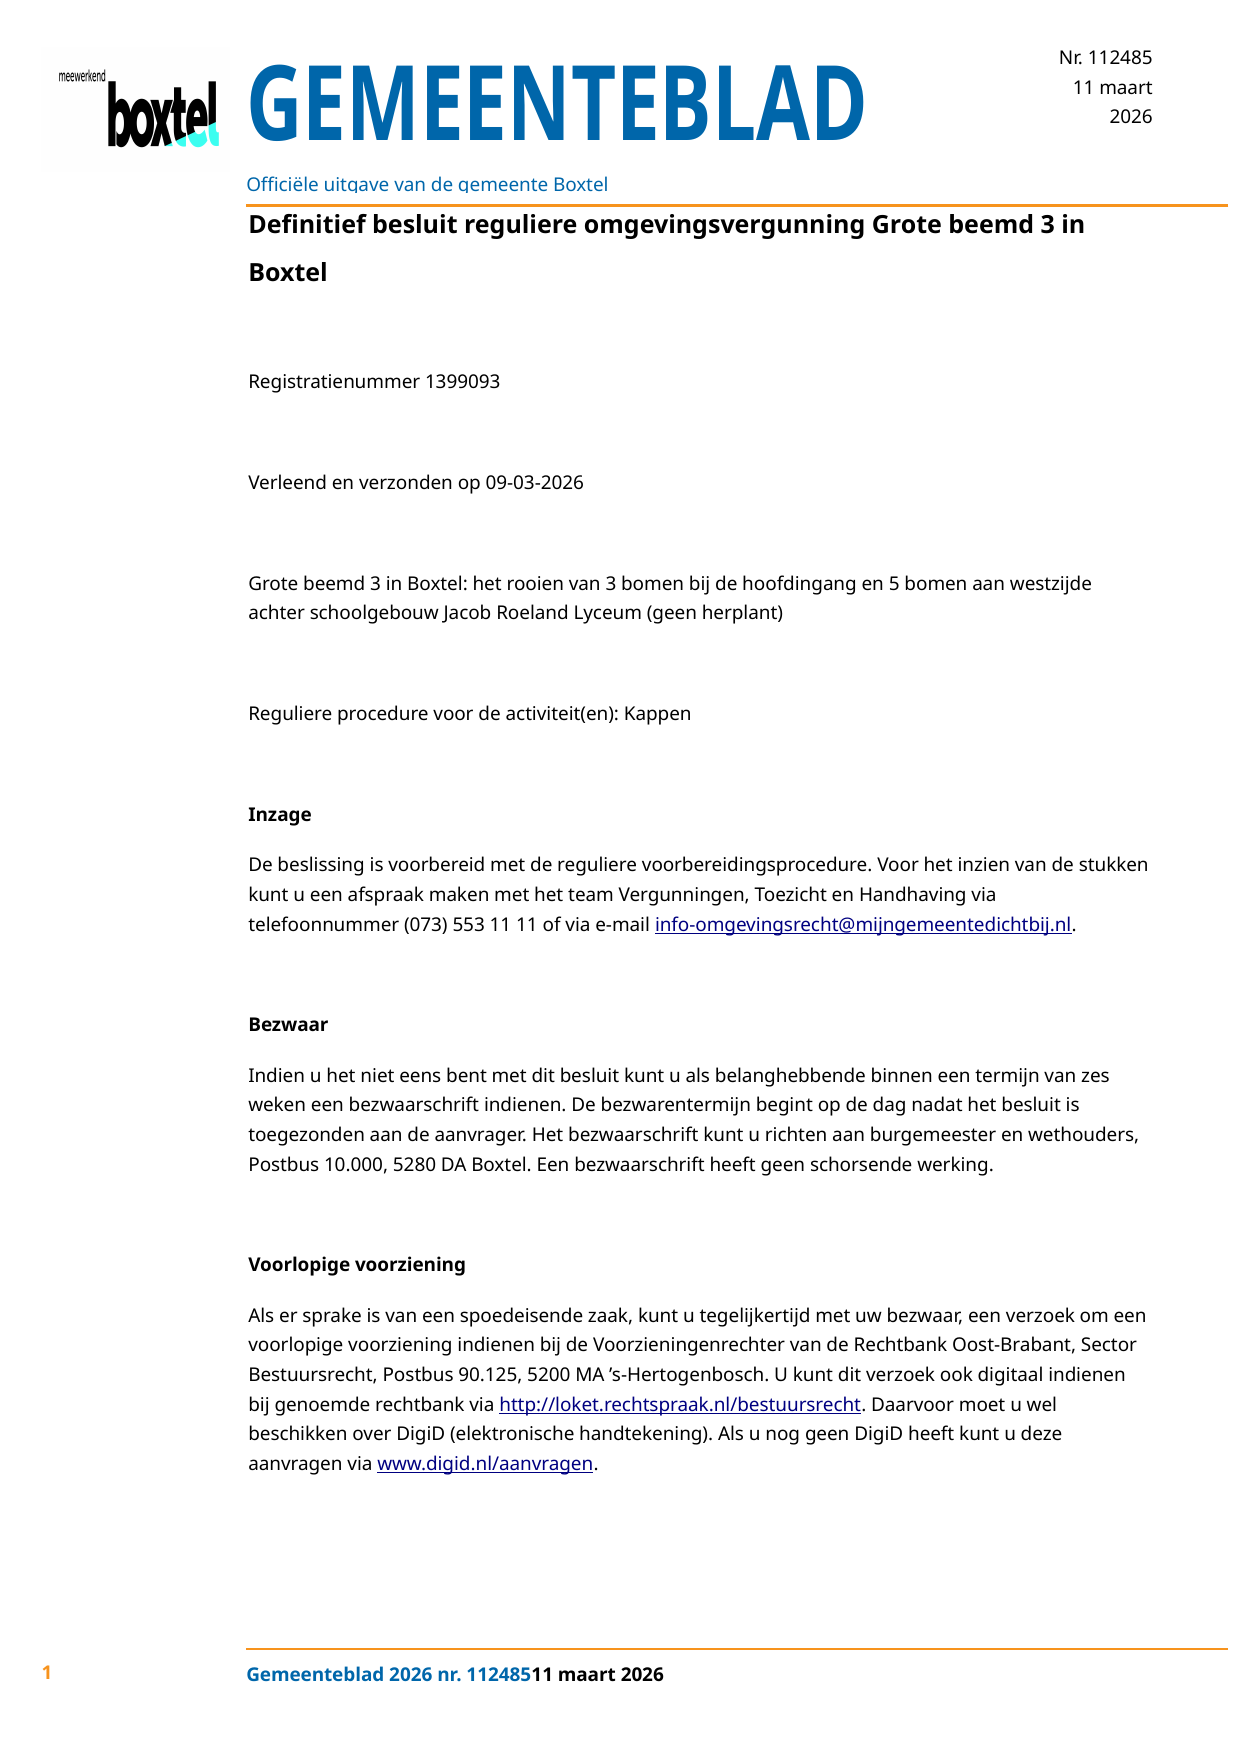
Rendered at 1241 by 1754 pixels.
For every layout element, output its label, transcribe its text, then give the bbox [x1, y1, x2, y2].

text Inzage [248, 801, 1152, 827]
text Voorlopige voorziening [248, 1252, 1152, 1277]
text Definitief besluit reguliere omgevingsvergunning Grote beemd 3 in Boxtel [248, 207, 1152, 288]
text Registratienummer 1399093 [248, 368, 1152, 394]
text Grote beemd 3 in Boxtel: het rooien van 3 bomen bij de hoofdingang en 5 bomen aan westzijde achter schoolgebouw Jacob Roeland Lyceum (geen herplant) [248, 570, 1152, 625]
text Indien u het niet eens bent met dit besluit kunt u als belanghebbende binnen een termijn van zes weken een bezwaarschrift indienen. De bezwarentermijn begint op de dag nadat het besluit is toegezonden aan de aanvrager. Het bezwaarschrift kunt u richten aan burgemeester en wethouders, Postbus 10.000, 5280 DA Boxtel. Een bezwaarschrift heeft geen schorsende werking. [248, 1062, 1152, 1177]
text Reguliere procedure voor de activiteit(en): Kappen [248, 700, 1152, 726]
text Verleend en verzonden op 09-03-2026 [248, 469, 1152, 495]
text Als er sprake is van een spoedeisende zaak, kunt u tegelijkertijd met uw bezwaar, een verzoek om een voorlopige voorziening indienen bij de Voorzieningenrechter van de Rechtbank Oost-Brabant, Sector Bestuursrecht, Postbus 90.125, 5200 MA ’s-Hertogenbosch. U kunt dit verzoek ook digitaal indienen bij genoemde rechtbank via http://loket.rechtspraak.nl/bestuursrecht. Daarvoor moet u wel beschikken over DigiD (elektronische handtekening). Als u nog geen DigiD heeft kunt u deze aanvragen via www.digid.nl/aanvragen. [248, 1302, 1152, 1476]
text Bezwaar [248, 1012, 1152, 1037]
picture [41, 47, 231, 172]
text De beslissing is voorbereid met de reguliere voorbereidingsprocedure. Voor het inzien van de stukken kunt u een afspraak maken met het team Vergunningen, Toezicht en Handhaving via telefoonnummer (073) 553 11 11 of via e-mail info-omgevingsrecht@mijngemeentedichtbij.nl. [248, 852, 1152, 937]
